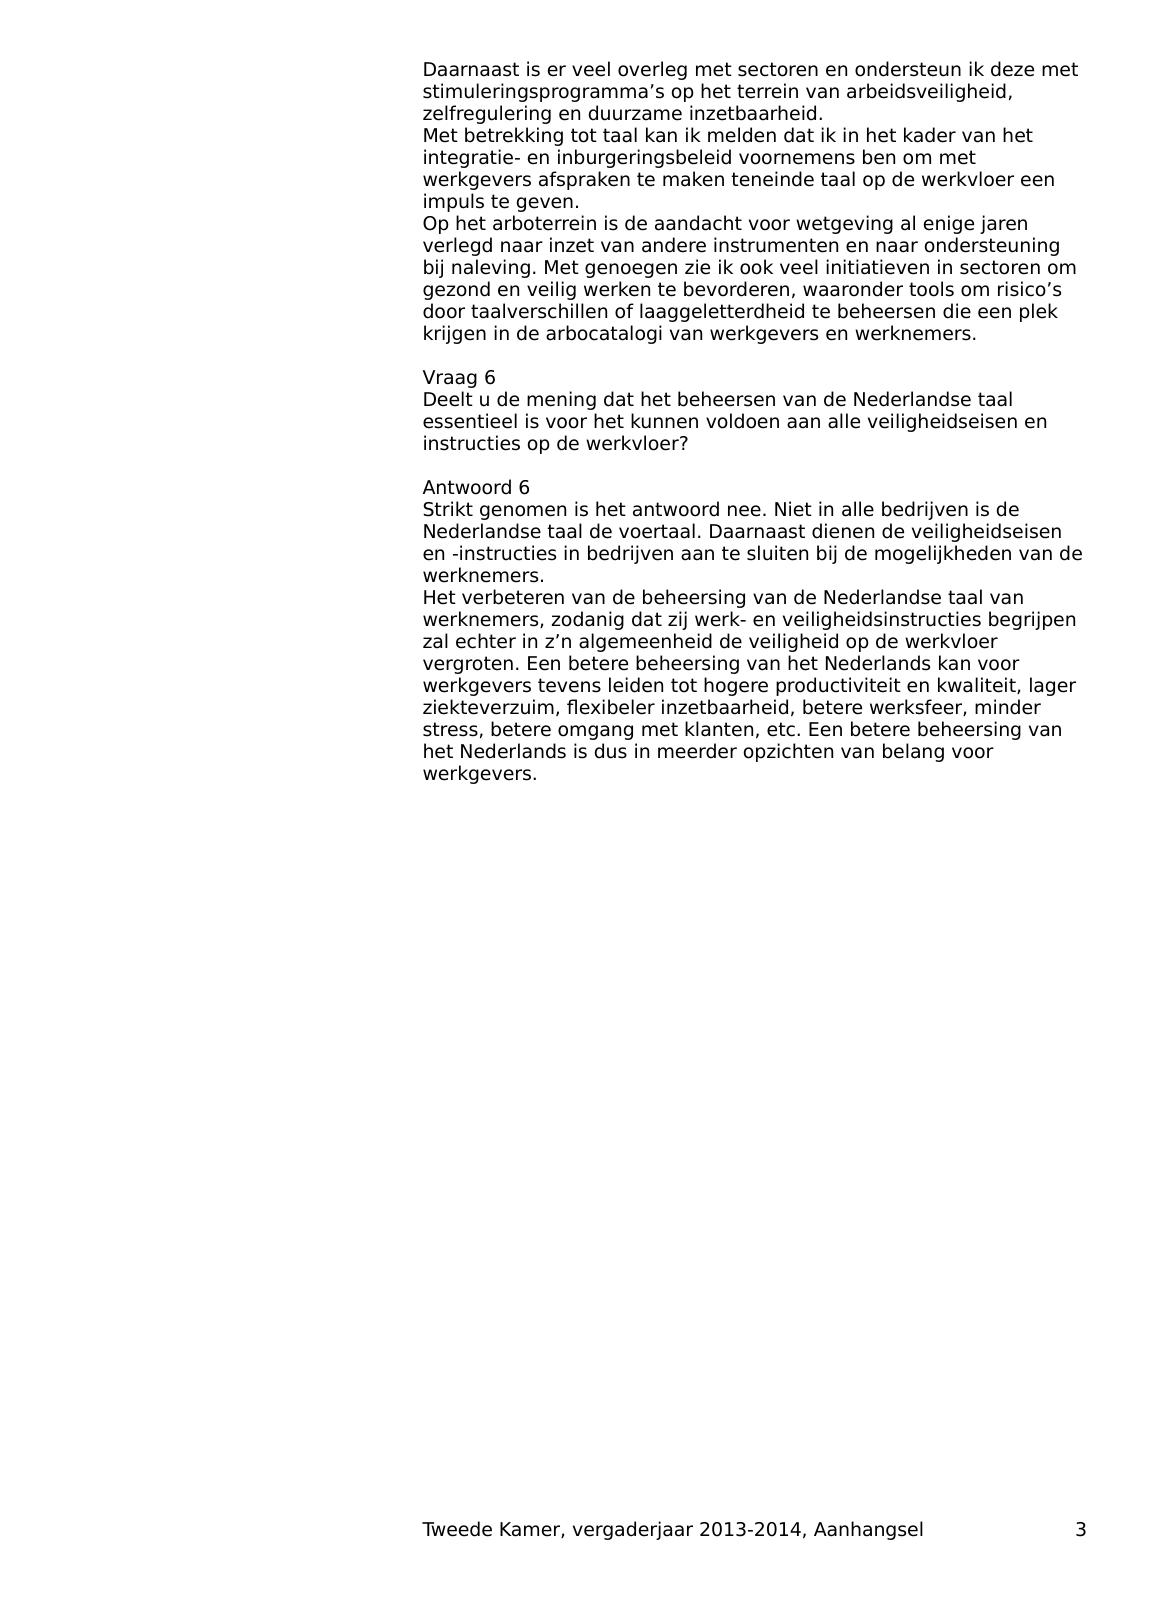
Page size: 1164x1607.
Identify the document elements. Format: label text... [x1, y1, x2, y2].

text Strikt genomen is het antwoord nee. Niet in alle bedrijven is de Nederlandse taal de voertaal. Daarnaast dienen de veiligheidseisen en -instructies in bedrijven aan te sluiten bij de mogelijkheden van de werknemers. [422, 499, 1087, 587]
text Antwoord 6 [422, 477, 1087, 499]
text Vraag 6 [422, 367, 1087, 389]
text Op het arboterrein is de aandacht voor wetgeving al enige jaren verlegd naar inzet van andere instrumenten en naar ondersteuning bij naleving. Met genoegen zie ik ook veel initiatieven in sectoren om gezond en veilig werken te bevorderen, waaronder tools om risico’s door taalverschillen of laaggeletterdheid te beheersen die een plek krijgen in de arbocatalogi van werkgevers en werknemers. [422, 213, 1087, 345]
text Daarnaast is er veel overleg met sectoren en ondersteun ik deze met stimuleringsprogramma’s op het terrein van arbeidsveiligheid, zelfregulering en duurzame inzetbaarheid. [422, 59, 1087, 125]
text Met betrekking tot taal kan ik melden dat ik in het kader van het integratie- en inburgeringsbeleid voornemens ben om met werkgevers afspraken te maken teneinde taal op de werkvloer een impuls te geven. [422, 125, 1087, 213]
text Deelt u de mening dat het beheersen van de Nederlandse taal essentieel is voor het kunnen voldoen aan alle veiligheidseisen en instructies op de werkvloer? [422, 389, 1087, 455]
text Het verbeteren van de beheersing van de Nederlandse taal van werknemers, zodanig dat zij werk- en veiligheidsinstructies begrijpen zal echter in z’n algemeenheid de veiligheid op de werkvloer vergroten. Een betere beheersing van het Nederlands kan voor werkgevers tevens leiden tot hogere productiviteit en kwaliteit, lager ziekteverzuim, flexibeler inzetbaarheid, betere werksfeer, minder stress, betere omgang met klanten, etc. Een betere beheersing van het Nederlands is dus in meerder opzichten van belang voor werkgevers. [422, 587, 1087, 785]
